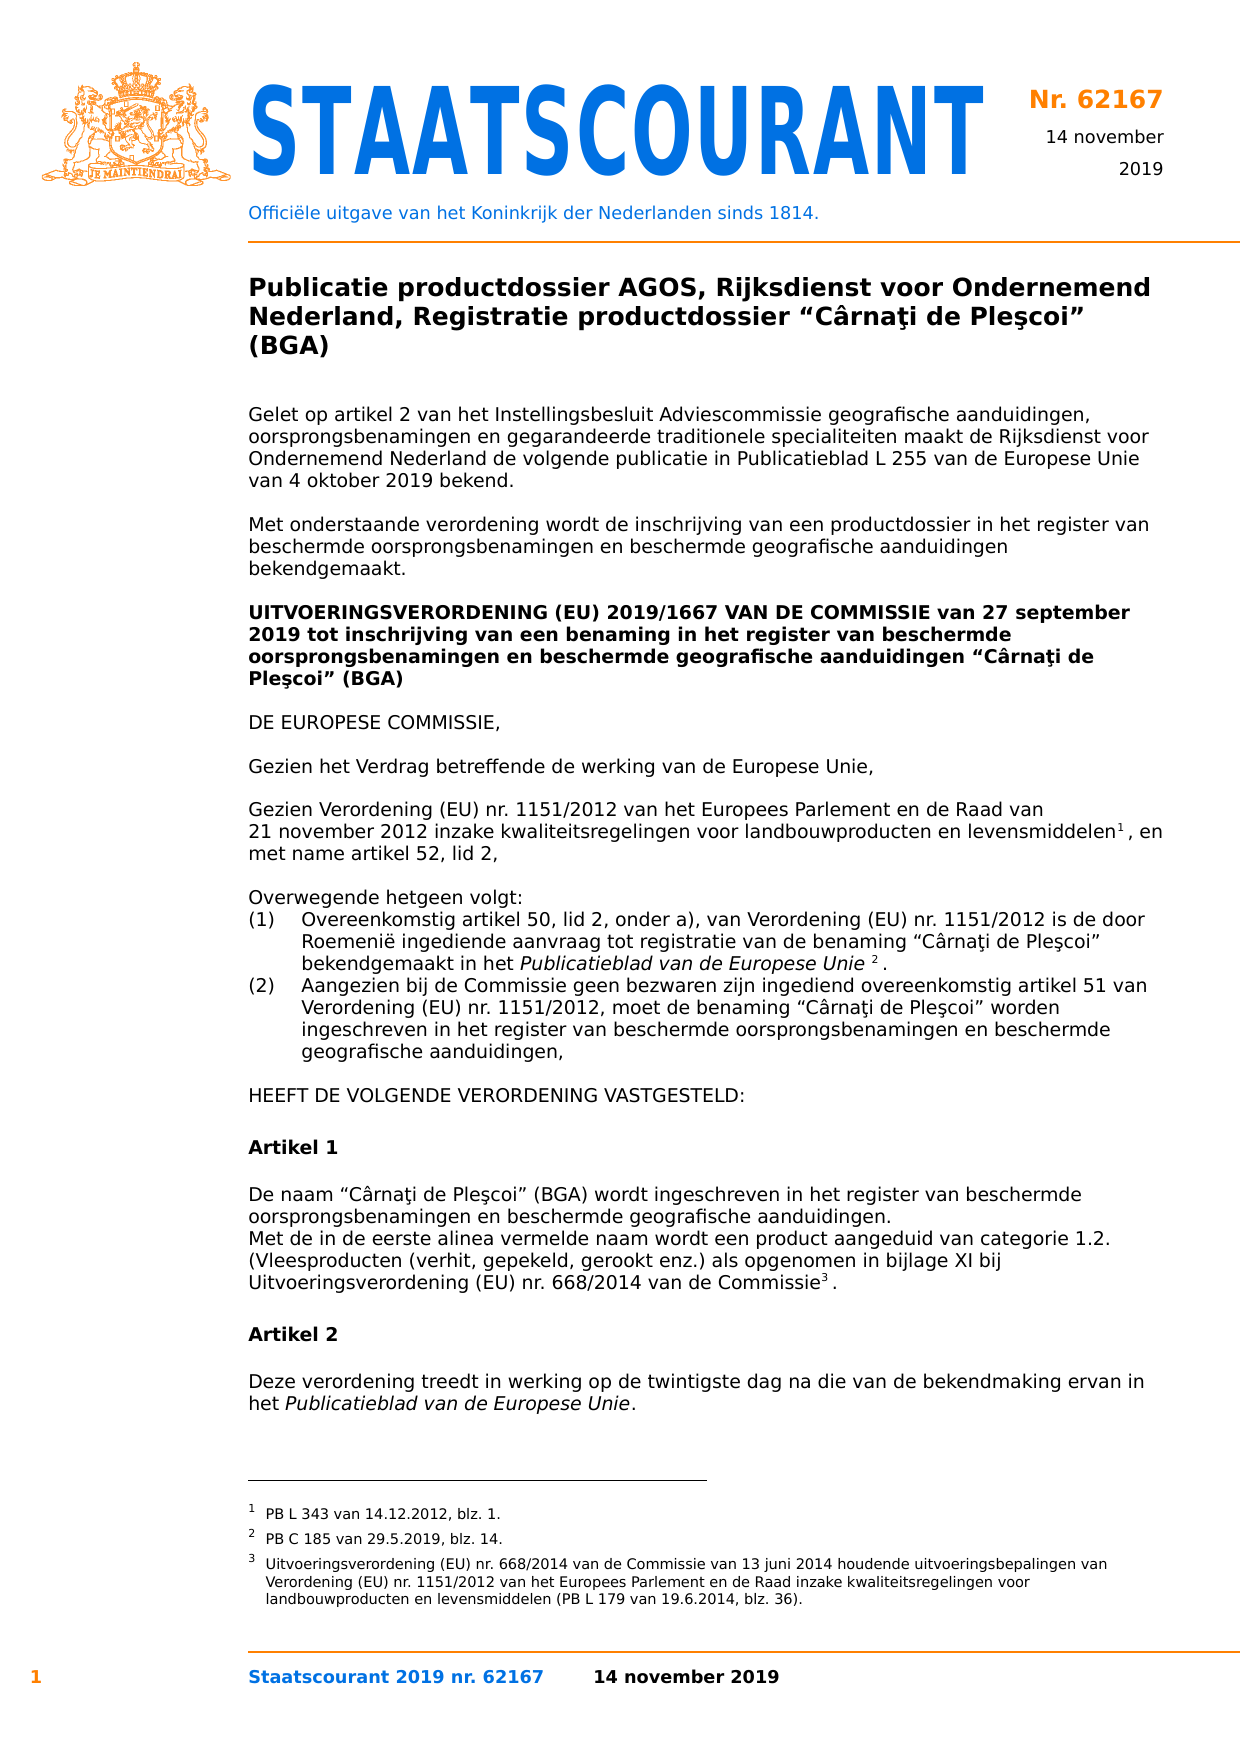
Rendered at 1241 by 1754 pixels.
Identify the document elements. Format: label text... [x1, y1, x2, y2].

text De naam “Cârnaţi de Pleşcoi” (BGA) wordt ingeschreven in het register van beschermde oorsprongsbenamingen en beschermde geografische aanduidingen. [248, 1184, 1163, 1228]
text UITVOERINGSVERORDENING (EU) 2019/1667 VAN DE COMMISSIE van 27 september 2019 tot inschrijving van een benaming in het register van beschermde oorsprongsbenamingen en beschermde geografische aanduidingen “Cârnaţi de Pleşcoi” (BGA) [248, 602, 1163, 690]
text HEEFT DE VOLGENDE VERORDENING VASTGESTELD: [248, 1085, 1163, 1107]
text Overwegende hetgeen volgt: [248, 887, 1163, 909]
text (2) Aangezien bij de Commissie geen bezwaren zijn ingediend overeenkomstig artikel 51 van Verordening (EU) nr. 1151/2012, moet de benaming “Cârnaţi de Pleşcoi” worden ingeschreven in het register van beschermde oorsprongsbenamingen en beschermde geografische aanduidingen, [248, 975, 1163, 1063]
subtitle Artikel 1 [248, 1137, 1163, 1159]
text PB C 185 van 29.5.2019, blz. 14. [248, 1527, 1163, 1549]
text PB L 343 van 14.12.2012, blz. 1. [248, 1502, 1163, 1524]
text DE EUROPESE COMMISSIE, [248, 712, 1163, 734]
table_header [25, 62, 248, 241]
text (1) Overeenkomstig artikel 50, lid 2, onder a), van Verordening (EU) nr. 1151/2012 is de door Roemenië ingediende aanvraag tot registratie van de benaming “Cârnaţi de Pleşcoi” bekendgemaakt in het Publicatieblad van de Europese Unie . [248, 909, 1163, 975]
table_cell 2019 [998, 153, 1240, 203]
text Deze verordening treedt in werking op de twintigste dag na die van de bekendmaking ervan in het Publicatieblad van de Europese Unie. [248, 1371, 1163, 1415]
text Uitvoeringsverordening (EU) nr. 668/2014 van de Commissie van 13 juni 2014 houdende uitvoeringsbepalingen van Verordening (EU) nr. 1151/2012 van het Europees Parlement en de Raad inzake kwaliteitsregelingen voor landbouwproducten en levensmiddelen (PB L 179 van 19.6.2014, blz. 36). [248, 1552, 1163, 1608]
subtitle Publicatie productdossier AGOS, Rijksdienst voor Ondernemend Nederland, Registratie productdossier “Cârnaţi de Pleşcoi” (BGA) [248, 273, 1163, 361]
text Met de in de eerste alinea vermelde naam wordt een product aangeduid van categorie 1.2. (Vleesproducten (verhit, gepekeld, gerookt enz.) als opgenomen in bijlage XI bij Uitvoeringsverordening (EU) nr. 668/2014 van de Commissie. [248, 1228, 1163, 1294]
text Met onderstaande verordening wordt de inschrijving van een productdossier in het register van beschermde oorsprongsbenamingen en beschermde geografische aanduidingen bekendgemaakt. [248, 514, 1163, 580]
table_header Nr. 62167 [998, 62, 1240, 121]
table_cell 14 november [998, 121, 1240, 153]
picture [41, 62, 231, 186]
text Gelet op artikel 2 van het Instellingsbesluit Adviescommissie geografische aanduidingen, oorsprongsbenamingen en gegarandeerde traditionele specialiteiten maakt de Rijksdienst voor Ondernemend Nederland de volgende publicatie in Publicatieblad L 255 van de Europese Unie van 4 oktober 2019 bekend. [248, 404, 1163, 492]
table_cell Officiële uitgave van het Koninkrijk der Nederlanden sinds 1814. [248, 203, 1240, 241]
subtitle Artikel 2 [248, 1324, 1163, 1346]
text Gezien Verordening (EU) nr. 1151/2012 van het Europees Parlement en de Raad van 21 november 2012 inzake kwaliteitsregelingen voor landbouwproducten en levensmiddelen, en met name artikel 52, lid 2, [248, 799, 1163, 865]
table_header STAATSCOURANT [248, 62, 998, 203]
text Gezien het Verdrag betreffende de werking van de Europese Unie, [248, 756, 1163, 777]
